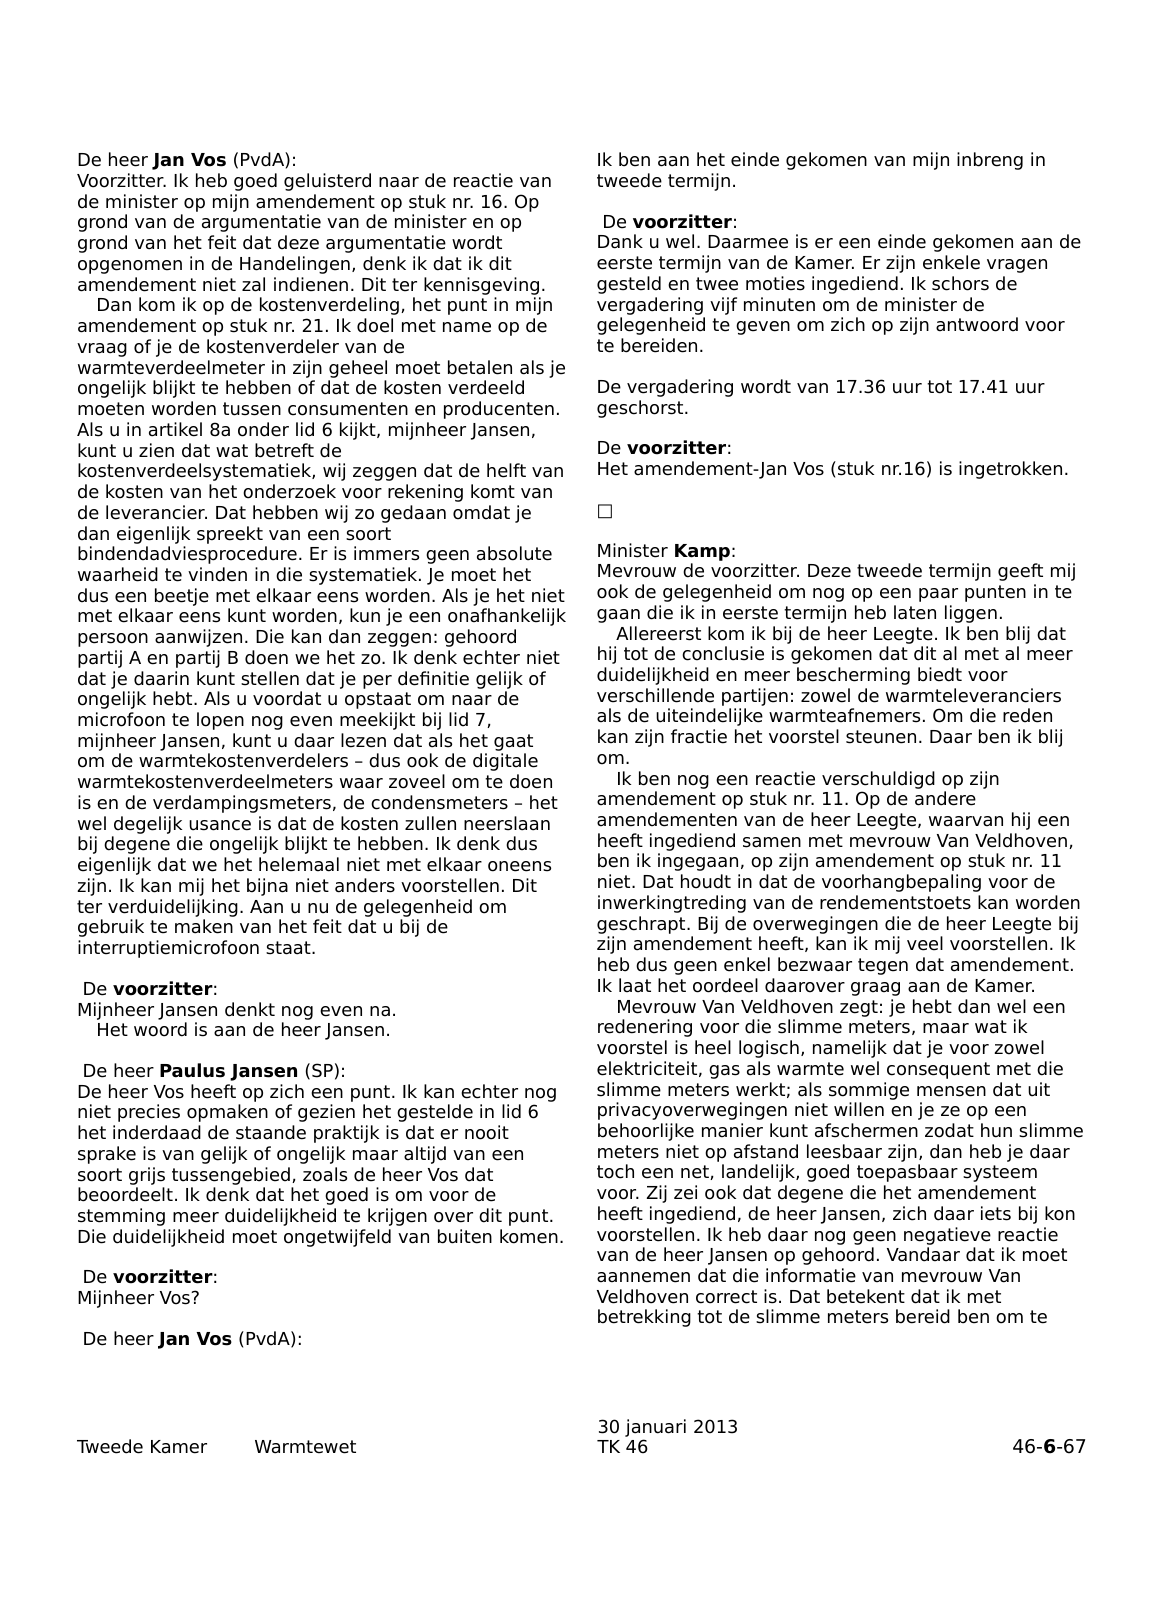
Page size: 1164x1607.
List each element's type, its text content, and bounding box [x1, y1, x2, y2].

text De heer Vos heeft op zich een punt. Ik kan echter nog niet precies opmaken of gezien het gestelde in lid 6 het inderdaad de staande praktijk is dat er nooit sprake is van gelijk of ongelijk maar altijd van een soort grijs tussengebied, zoals de heer Vos dat beoordeelt. Ik denk dat het goed is om voor de stemming meer duidelijkheid te krijgen over dit punt. Die duidelijkheid moet ongetwijfeld van buiten komen. [77, 1082, 567, 1247]
text Allereerst kom ik bij de heer Leegte. Ik ben blij dat hij tot de conclusie is gekomen dat dit al met al meer duidelijkheid en meer bescherming biedt voor verschillende partijen: zowel de warmteleveranciers als de uiteindelijke warmteafnemers. Om die reden kan zijn fractie het voorstel steunen. Daar ben ik blij om. [596, 623, 1087, 768]
text De heer Jan Vos (PvdA): [77, 150, 567, 171]
text De vergadering wordt van 17.36 uur tot 17.41 uur geschorst. [596, 377, 1087, 418]
text Mevrouw Van Veldhoven zegt: je hebt dan wel een redenering voor die slimme meters, maar wat ik voorstel is heel logisch, namelijk dat je voor zowel elektriciteit, gas als warmte wel consequent met die slimme meters werkt; als sommige mensen dat uit privacyoverwegingen niet willen en je ze op een behoorlijke manier kunt afschermen zodat hun slimme meters niet op afstand leesbaar zijn, dan heb je daar toch een net, landelijk, goed toepasbaar systeem voor. Zij zei ook dat degene die het amendement heeft ingediend, de heer Jansen, zich daar iets bij kon voorstellen. Ik heb daar nog geen negatieve reactie van de heer Jansen op gehoord. Vandaar dat ik moet aannemen dat die informatie van mevrouw Van Veldhoven correct is. Dat betekent dat ik met betrekking tot de slimme meters bereid ben om te [596, 996, 1087, 1328]
text Dank u wel. Daarmee is er een einde gekomen aan de eerste termijn van de Kamer. Er zijn enkele vragen gesteld en twee moties ingediend. Ik schors de vergadering vijf minuten om de minister de gelegenheid te geven om zich op zijn antwoord voor te bereiden. [596, 232, 1087, 357]
text Voorzitter. Ik heb goed geluisterd naar de reactie van de minister op mijn amendement op stuk nr. 16. Op grond van de argumentatie van de minister en op grond van het feit dat deze argumentatie wordt opgenomen in de Handelingen, denk ik dat ik dit amendement niet zal indienen. Dit ter kennisgeving. [77, 171, 567, 295]
text De heer Jan Vos (PvdA): [77, 1329, 567, 1349]
text Het amendement-Jan Vos (stuk nr.16) is ingetrokken. [596, 459, 1087, 480]
text Mijnheer Jansen denkt nog even na. [77, 999, 567, 1020]
text De voorzitter: [77, 979, 567, 999]
text Ik ben aan het einde gekomen van mijn inbreng in tweede termijn. [596, 150, 1087, 192]
text De heer Paulus Jansen (SP): [77, 1061, 567, 1082]
text Mevrouw de voorzitter. Deze tweede termijn geeft mij ook de gelegenheid om nog op een paar punten in te gaan die ik in eerste termijn heb laten liggen. [596, 561, 1087, 623]
text De voorzitter: [77, 1267, 567, 1288]
text Mijnheer Vos? [77, 1288, 567, 1309]
text □ [596, 500, 1087, 520]
text Ik ben nog een reactie verschuldigd op zijn amendement op stuk nr. 11. Op de andere amendementen van de heer Leegte, waarvan hij een heeft ingediend samen met mevrouw Van Veldhoven, ben ik ingegaan, op zijn amendement op stuk nr. 11 niet. Dat houdt in dat de voorhangbepaling voor de inwerkingtreding van de rendementstoets kan worden geschrapt. Bij de overwegingen die de heer Leegte bij zijn amendement heeft, kan ik mij veel voorstellen. Ik heb dus geen enkel bezwaar tegen dat amendement. Ik laat het oordeel daarover graag aan de Kamer. [596, 768, 1087, 996]
text Het woord is aan de heer Jansen. [77, 1020, 567, 1041]
text De voorzitter: [596, 212, 1087, 232]
text Dan kom ik op de kostenverdeling, het punt in mijn amendement op stuk nr. 21. Ik doel met name op de vraag of je de kostenverdeler van de warmteverdeelmeter in zijn geheel moet betalen als je ongelijk blijkt te hebben of dat de kosten verdeeld moeten worden tussen consumenten en producenten. Als u in artikel 8a onder lid 6 kijkt, mijnheer Jansen, kunt u zien dat wat betreft de kostenverdeelsystematiek, wij zeggen dat de helft van de kosten van het onderzoek voor rekening komt van de leverancier. Dat hebben wij zo gedaan omdat je dan eigenlijk spreekt van een soort bindendadviesprocedure. Er is immers geen absolute waarheid te vinden in die systematiek. Je moet het dus een beetje met elkaar eens worden. Als je het niet met elkaar eens kunt worden, kun je een onafhankelijk persoon aanwijzen. Die kan dan zeggen: gehoord partij A en partij B doen we het zo. Ik denk echter niet dat je daarin kunt stellen dat je per definitie gelijk of ongelijk hebt. Als u voordat u opstaat om naar de microfoon te lopen nog even meekijkt bij lid 7, mijnheer Jansen, kunt u daar lezen dat als het gaat om de warmtekostenverdelers – dus ook de digitale warmtekostenverdeelmeters waar zoveel om te doen is en de verdampingsmeters, de condensmeters – het wel degelijk usance is dat de kosten zullen neerslaan bij degene die ongelijk blijkt te hebben. Ik denk dus eigenlijk dat we het helemaal niet met elkaar oneens zijn. Ik kan mij het bijna niet anders voorstellen. Dit ter verduidelijking. Aan u nu de gelegenheid om gebruik te maken van het feit dat u bij de interruptiemicrofoon staat. [77, 295, 567, 959]
text De voorzitter: [596, 438, 1087, 459]
text Minister Kamp: [596, 540, 1087, 561]
